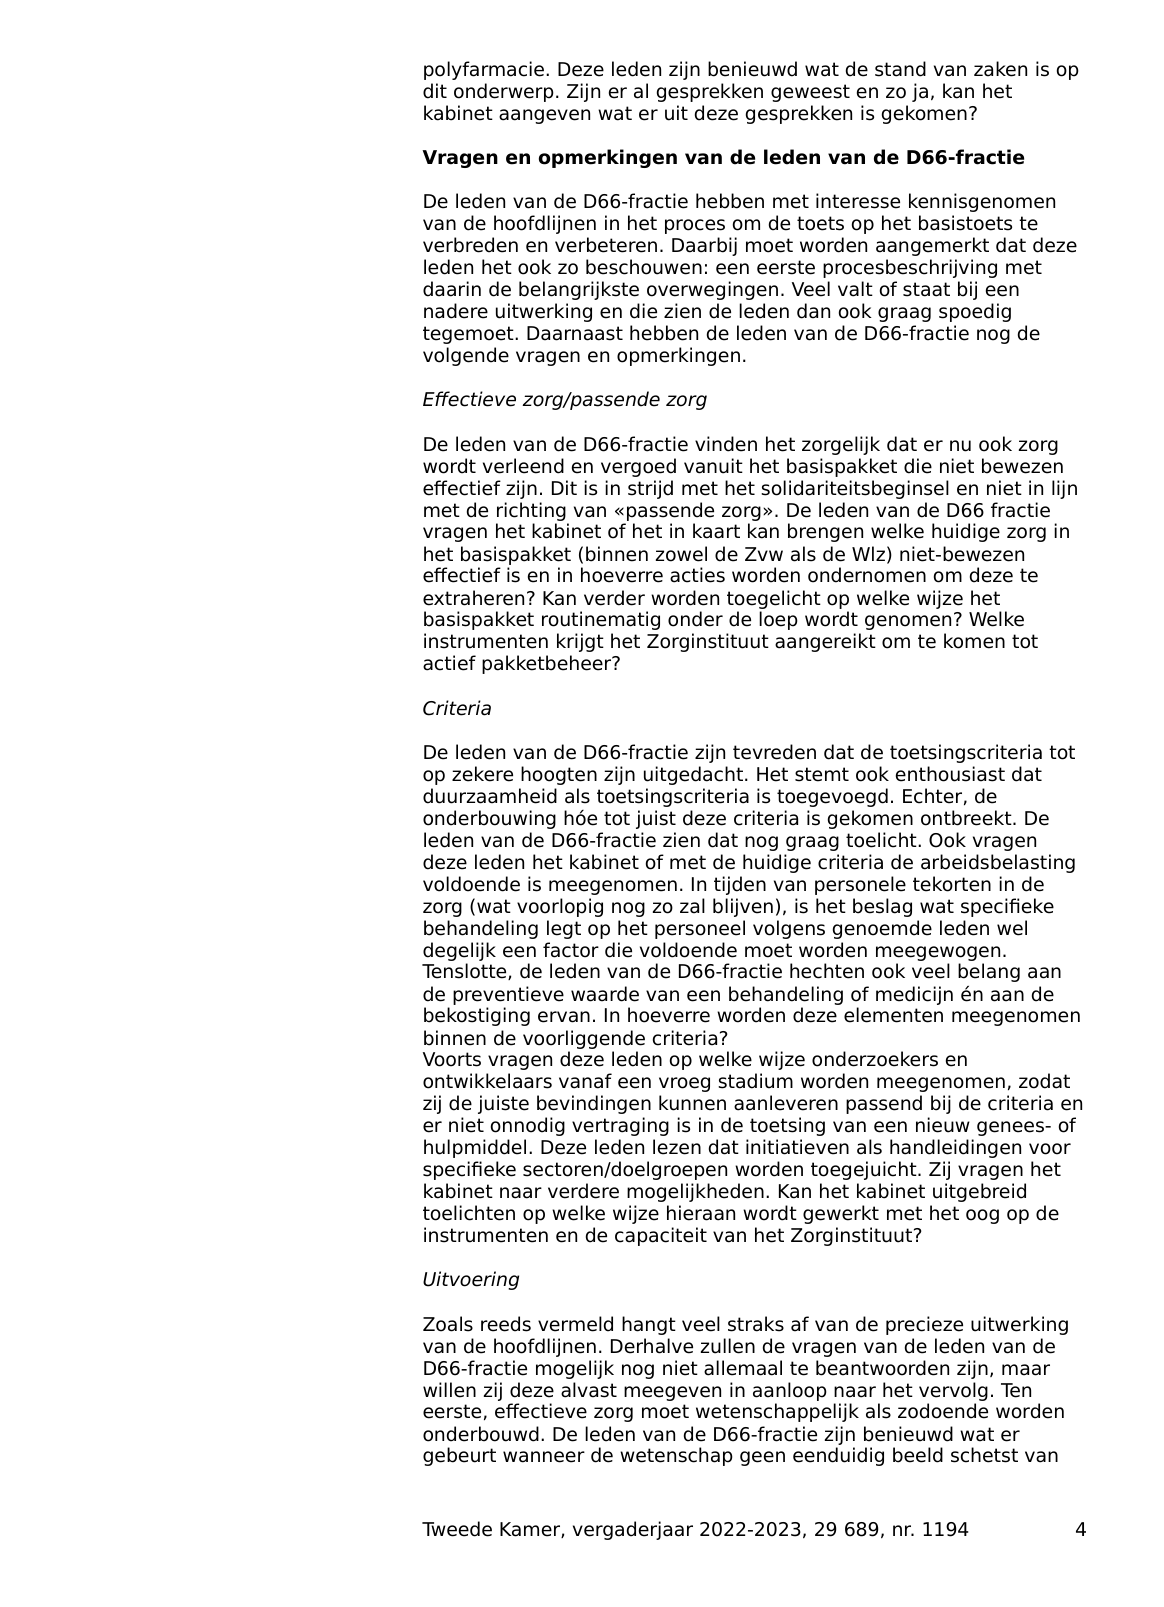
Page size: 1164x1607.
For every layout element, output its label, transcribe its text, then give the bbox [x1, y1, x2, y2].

text polyfarmacie. Deze leden zijn benieuwd wat de stand van zaken is op dit onderwerp. Zijn er al gesprekken geweest en zo ja, kan het kabinet aangeven wat er uit deze gesprekken is gekomen? [422, 59, 1087, 125]
text De leden van de D66-fractie vinden het zorgelijk dat er nu ook zorg wordt verleend en vergoed vanuit het basispakket die niet bewezen effectief zijn. Dit is in strijd met het solidariteitsbeginsel en niet in lijn met de richting van «passende zorg». De leden van de D66 fractie vragen het kabinet of het in kaart kan brengen welke huidige zorg in het basispakket (binnen zowel de Zvw als de Wlz) niet-bewezen effectief is en in hoeverre acties worden ondernomen om deze te extraheren? Kan verder worden toegelicht op welke wijze het basispakket routinematig onder de loep wordt genomen? Welke instrumenten krijgt het Zorginstituut aangereikt om te komen tot actief pakketbeheer? [422, 433, 1087, 675]
text De leden van de D66-fractie zijn tevreden dat de toetsingscriteria tot op zekere hoogten zijn uitgedacht. Het stemt ook enthousiast dat duurzaamheid als toetsingscriteria is toegevoegd. Echter, de onderbouwing hóe tot juist deze criteria is gekomen ontbreekt. De leden van de D66-fractie zien dat nog graag toelicht. Ook vragen deze leden het kabinet of met de huidige criteria de arbeidsbelasting voldoende is meegenomen. In tijden van personele tekorten in de zorg (wat voorlopig nog zo zal blijven), is het beslag wat specifieke behandeling legt op het personeel volgens genoemde leden wel degelijk een factor die voldoende moet worden meegewogen. Tenslotte, de leden van de D66-fractie hechten ook veel belang aan de preventieve waarde van een behandeling of medicijn én aan de bekostiging ervan. In hoeverre worden deze elementen meegenomen binnen de voorliggende criteria? [422, 742, 1087, 1049]
text Zoals reeds vermeld hangt veel straks af van de precieze uitwerking van de hoofdlijnen. Derhalve zullen de vragen van de leden van de D66-fractie mogelijk nog niet allemaal te beantwoorden zijn, maar willen zij deze alvast meegeven in aanloop naar het vervolg. Ten eerste, effectieve zorg moet wetenschappelijk als zodoende worden onderbouwd. De leden van de D66-fractie zijn benieuwd wat er gebeurt wanneer de wetenschap geen eenduidig beeld schetst van [422, 1313, 1087, 1467]
subtitle Effectieve zorg/passende zorg [422, 389, 1087, 411]
subtitle Criteria [422, 697, 1087, 719]
text De leden van de D66-fractie hebben met interesse kennisgenomen van de hoofdlijnen in het proces om de toets op het basistoets te verbreden en verbeteren. Daarbij moet worden aangemerkt dat deze leden het ook zo beschouwen: een eerste procesbeschrijving met daarin de belangrijkste overwegingen. Veel valt of staat bij een nadere uitwerking en die zien de leden dan ook graag spoedig tegemoet. Daarnaast hebben de leden van de D66-fractie nog de volgende vragen en opmerkingen. [422, 191, 1087, 367]
subtitle Vragen en opmerkingen van de leden van de D66-fractie [422, 147, 1087, 169]
subtitle Uitvoering [422, 1269, 1087, 1291]
text Voorts vragen deze leden op welke wijze onderzoekers en ontwikkelaars vanaf een vroeg stadium worden meegenomen, zodat zij de juiste bevindingen kunnen aanleveren passend bij de criteria en er niet onnodig vertraging is in de toetsing van een nieuw genees- of hulpmiddel. Deze leden lezen dat initiatieven als handleidingen voor specifieke sectoren/doelgroepen worden toegejuicht. Zij vragen het kabinet naar verdere mogelijkheden. Kan het kabinet uitgebreid toelichten op welke wijze hieraan wordt gewerkt met het oog op de instrumenten en de capaciteit van het Zorginstituut? [422, 1049, 1087, 1247]
